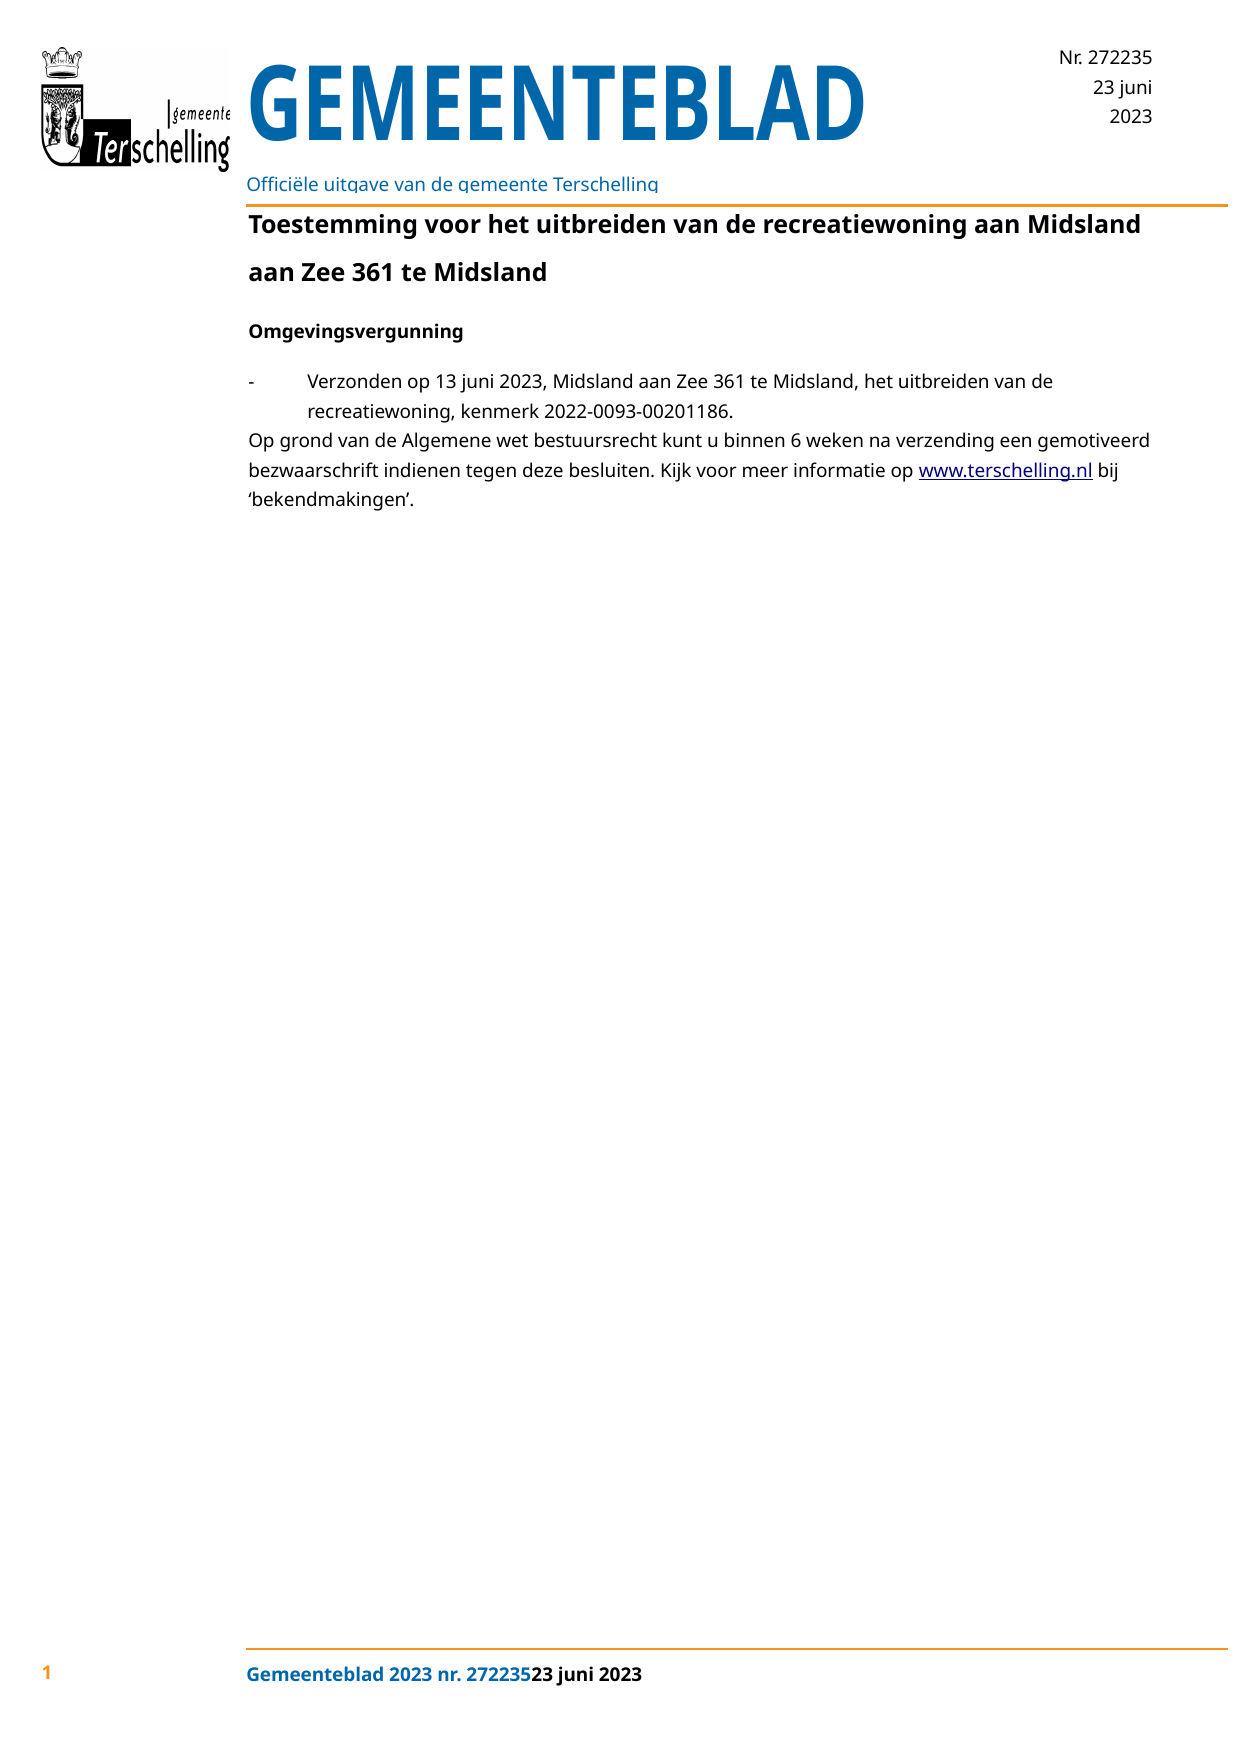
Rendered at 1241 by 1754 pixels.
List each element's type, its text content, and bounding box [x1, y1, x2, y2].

text Op grond van de Algemene wet bestuursrecht kunt u binnen 6 weken na verzending een gemotiveerd bezwaarschrift indienen tegen deze besluiten. Kijk voor meer informatie op www.terschelling.nl bij ‘bekendmakingen’. [248, 427, 1152, 512]
list Verzonden op 13 juni 2023, Midsland aan Zee 361 te Midsland, het uitbreiden van de recreatiewoning, kenmerk 2022-0093-00201186. [248, 368, 1152, 424]
text Toestemming voor het uitbreiden van de recreatiewoning aan Midsland aan Zee 361 te Midsland [248, 207, 1152, 288]
text Omgevingsvergunning [248, 318, 1152, 344]
picture [41, 47, 231, 172]
